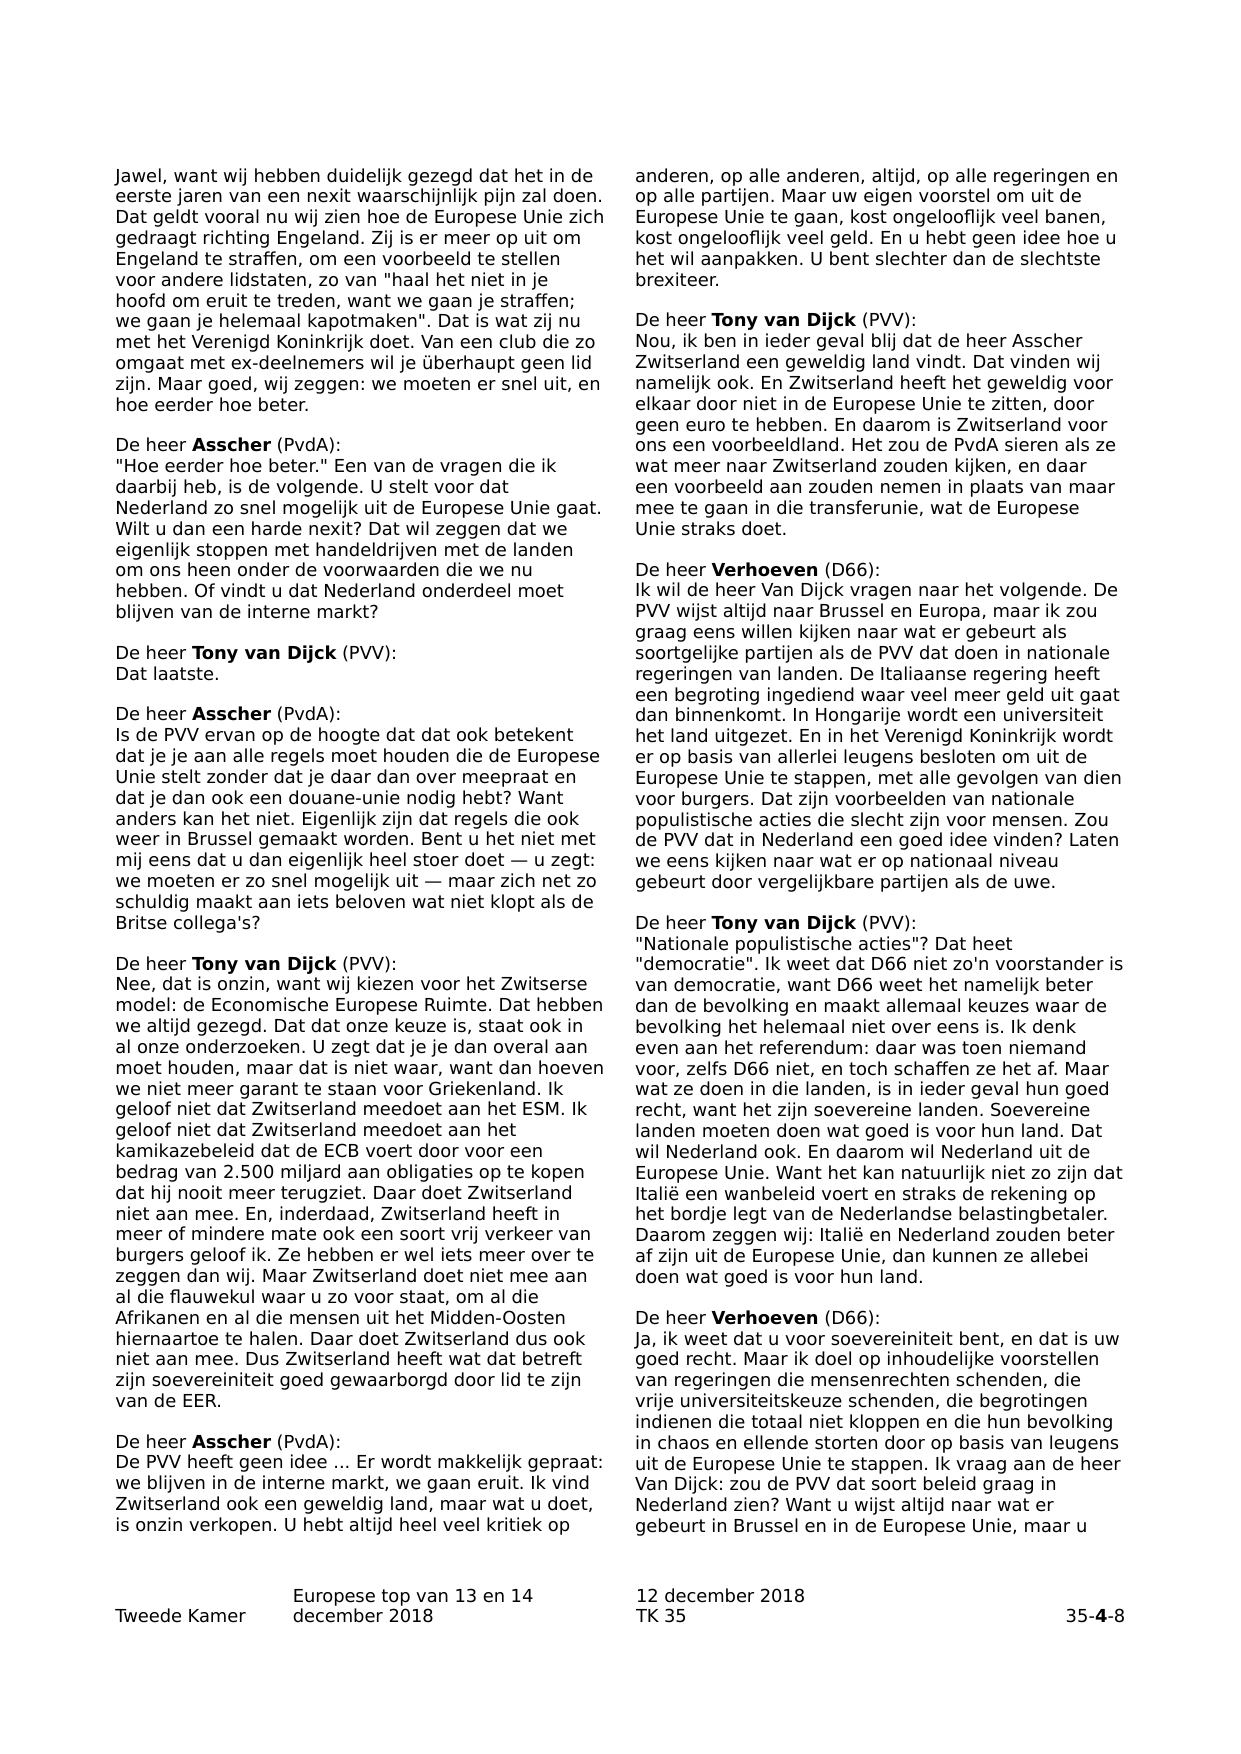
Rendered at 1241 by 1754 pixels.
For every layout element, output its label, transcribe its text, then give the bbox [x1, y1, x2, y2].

text "Nationale populistische acties"? Dat heet "democratie". Ik weet dat D66 niet zo'n voorstander is van democratie, want D66 weet het namelijk beter dan de bevolking en maakt allemaal keuzes waar de bevolking het helemaal niet over eens is. Ik denk even aan het referendum: daar was toen niemand voor, zelfs D66 niet, en toch schaffen ze het af. Maar wat ze doen in die landen, is in ieder geval hun goed recht, want het zijn soevereine landen. Soevereine landen moeten doen wat goed is voor hun land. Dat wil Nederland ook. En daarom wil Nederland uit de Europese Unie. Want het kan natuurlijk niet zo zijn dat Italië een wanbeleid voert en straks de rekening op het bordje legt van de Nederlandse belastingbetaler. Daarom zeggen wij: Italië en Nederland zouden beter af zijn uit de Europese Unie, dan kunnen ze allebei doen wat goed is voor hun land. [635, 933, 1125, 1287]
text Dat laatste. [115, 663, 605, 684]
text De heer Tony van Dijck (PVV): [115, 643, 605, 663]
text De heer Tony van Dijck (PVV): [635, 913, 1125, 933]
text De heer Tony van Dijck (PVV): [635, 310, 1125, 331]
text Jawel, want wij hebben duidelijk gezegd dat het in de eerste jaren van een nexit waarschijnlijk pijn zal doen. Dat geldt vooral nu wij zien hoe de Europese Unie zich gedraagt richting Engeland. Zij is er meer op uit om Engeland te straffen, om een voorbeeld te stellen voor andere lidstaten, zo van "haal het niet in je hoofd om eruit te treden, want we gaan je straffen; we gaan je helemaal kapotmaken". Dat is wat zij nu met het Verenigd Koninkrijk doet. Van een club die zo omgaat met ex-deelnemers wil je überhaupt geen lid zijn. Maar goed, wij zeggen: we moeten er snel uit, en hoe eerder hoe beter. [115, 165, 605, 415]
text anderen, op alle anderen, altijd, op alle regeringen en op alle partijen. Maar uw eigen voorstel om uit de Europese Unie te gaan, kost ongelooflijk veel banen, kost ongelooflijk veel geld. En u hebt geen idee hoe u het wil aanpakken. U bent slechter dan de slechtste brexiteer. [635, 165, 1125, 290]
text De heer Asscher (PvdA): [115, 704, 605, 725]
text De PVV heeft geen idee ... Er wordt makkelijk gepraat: we blijven in de interne markt, we gaan eruit. Ik vind Zwitserland ook een geweldig land, maar wat u doet, is onzin verkopen. U hebt altijd heel veel kritiek op [115, 1452, 605, 1536]
text De heer Asscher (PvdA): [115, 1432, 605, 1452]
text De heer Tony van Dijck (PVV): [115, 953, 605, 974]
text Ik wil de heer Van Dijck vragen naar het volgende. De PVV wijst altijd naar Brussel en Europa, maar ik zou graag eens willen kijken naar wat er gebeurt als soortgelijke partijen als de PVV dat doen in nationale regeringen van landen. De Italiaanse regering heeft een begroting ingediend waar veel meer geld uit gaat dan binnenkomt. In Hongarije wordt een universiteit het land uitgezet. En in het Verenigd Koninkrijk wordt er op basis van allerlei leugens besloten om uit de Europese Unie te stappen, met alle gevolgen van dien voor burgers. Dat zijn voorbeelden van nationale populistische acties die slecht zijn voor mensen. Zou de PVV dat in Nederland een goed idee vinden? Laten we eens kijken naar wat er op nationaal niveau gebeurt door vergelijkbare partijen als de uwe. [635, 580, 1125, 893]
text De heer Verhoeven (D66): [635, 1307, 1125, 1328]
text Ja, ik weet dat u voor soevereiniteit bent, en dat is uw goed recht. Maar ik doel op inhoudelijke voorstellen van regeringen die mensenrechten schenden, die vrije universiteitskeuze schenden, die begrotingen indienen die totaal niet kloppen en die hun bevolking in chaos en ellende storten door op basis van leugens uit de Europese Unie te stappen. Ik vraag aan de heer Van Dijck: zou de PVV dat soort beleid graag in Nederland zien? Want u wijst altijd naar wat er gebeurt in Brussel en in de Europese Unie, maar u [635, 1328, 1125, 1537]
text Nee, dat is onzin, want wij kiezen voor het Zwitserse model: de Economische Europese Ruimte. Dat hebben we altijd gezegd. Dat dat onze keuze is, staat ook in al onze onderzoeken. U zegt dat je je dan overal aan moet houden, maar dat is niet waar, want dan hoeven we niet meer garant te staan voor Griekenland. Ik geloof niet dat Zwitserland meedoet aan het ESM. Ik geloof niet dat Zwitserland meedoet aan het kamikazebeleid dat de ECB voert door voor een bedrag van 2.500 miljard aan obligaties op te kopen dat hij nooit meer terugziet. Daar doet Zwitserland niet aan mee. En, inderdaad, Zwitserland heeft in meer of mindere mate ook een soort vrij verkeer van burgers geloof ik. Ze hebben er wel iets meer over te zeggen dan wij. Maar Zwitserland doet niet mee aan al die flauwekul waar u zo voor staat, om al die Afrikanen en al die mensen uit het Midden-Oosten hiernaartoe te halen. Daar doet Zwitserland dus ook niet aan mee. Dus Zwitserland heeft wat dat betreft zijn soevereiniteit goed gewaarborgd door lid te zijn van de EER. [115, 974, 605, 1412]
text De heer Asscher (PvdA): [115, 435, 605, 456]
text "Hoe eerder hoe beter." Een van de vragen die ik daarbij heb, is de volgende. U stelt voor dat Nederland zo snel mogelijk uit de Europese Unie gaat. Wilt u dan een harde nexit? Dat wil zeggen dat we eigenlijk stoppen met handeldrijven met de landen om ons heen onder de voorwaarden die we nu hebben. Of vindt u dat Nederland onderdeel moet blijven van de interne markt? [115, 456, 605, 623]
text De heer Verhoeven (D66): [635, 559, 1125, 580]
text Nou, ik ben in ieder geval blij dat de heer Asscher Zwitserland een geweldig land vindt. Dat vinden wij namelijk ook. En Zwitserland heeft het geweldig voor elkaar door niet in de Europese Unie te zitten, door geen euro te hebben. En daarom is Zwitserland voor ons een voorbeeldland. Het zou de PvdA sieren als ze wat meer naar Zwitserland zouden kijken, en daar een voorbeeld aan zouden nemen in plaats van maar mee te gaan in die transferunie, wat de Europese Unie straks doet. [635, 331, 1125, 539]
text Is de PVV ervan op de hoogte dat dat ook betekent dat je je aan alle regels moet houden die de Europese Unie stelt zonder dat je daar dan over meepraat en dat je dan ook een douane-unie nodig hebt? Want anders kan het niet. Eigenlijk zijn dat regels die ook weer in Brussel gemaakt worden. Bent u het niet met mij eens dat u dan eigenlijk heel stoer doet — u zegt: we moeten er zo snel mogelijk uit — maar zich net zo schuldig maakt aan iets beloven wat niet klopt als de Britse collega's? [115, 725, 605, 933]
